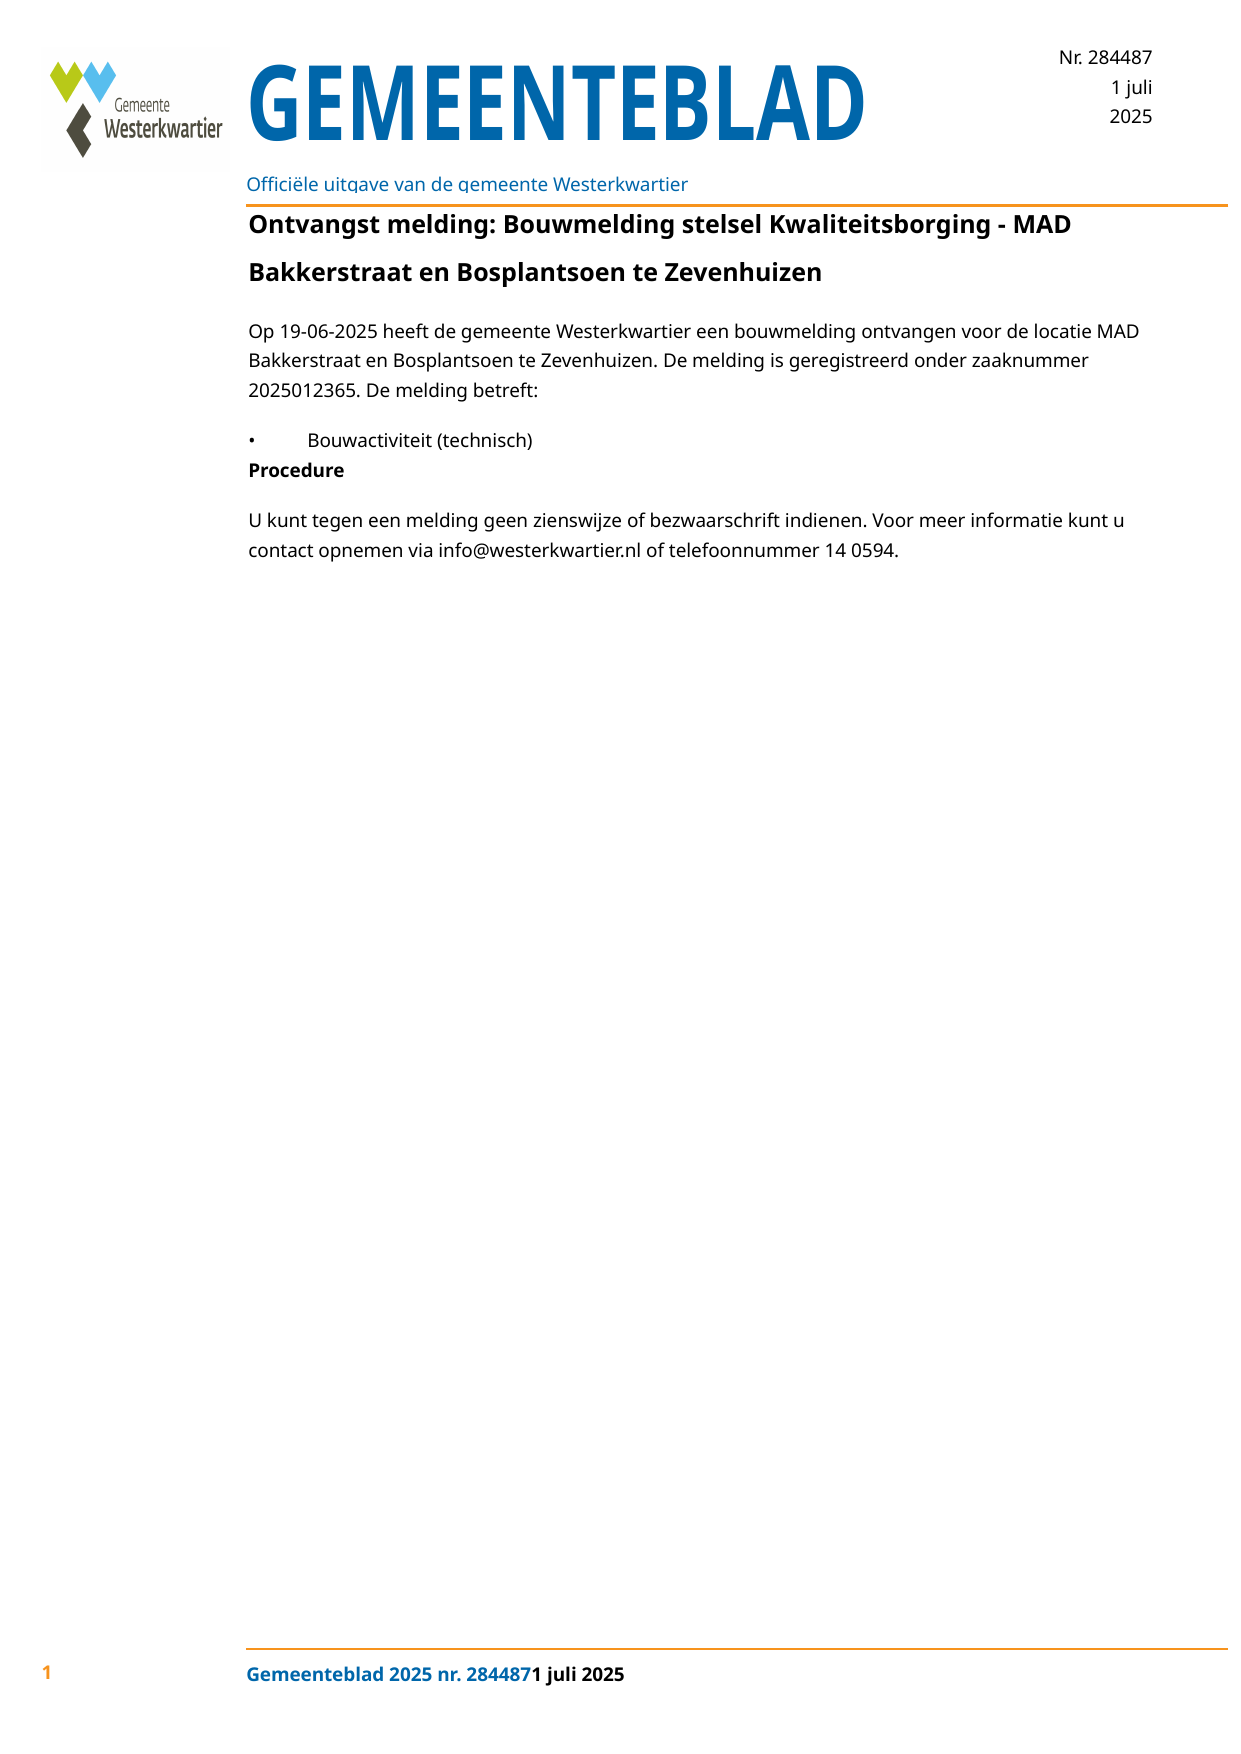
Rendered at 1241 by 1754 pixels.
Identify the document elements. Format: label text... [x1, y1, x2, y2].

list Bouwactiviteit (technisch) [248, 427, 1152, 453]
text Ontvangst melding: Bouwmelding stelsel Kwaliteitsborging - MAD Bakkerstraat en Bosplantsoen te Zevenhuizen [248, 207, 1152, 288]
text Op 19-06-2025 heeft de gemeente Westerkwartier een bouwmelding ontvangen voor de locatie MAD Bakkerstraat en Bosplantsoen te Zevenhuizen. De melding is geregistreerd onder zaaknummer 2025012365. De melding betreft: [248, 318, 1152, 403]
text U kunt tegen een melding geen zienswijze of bezwaarschrift indienen. Voor meer informatie kunt u contact opnemen via info@westerkwartier.nl of telefoonnummer 14 0594. [248, 507, 1152, 563]
text Procedure [248, 457, 1152, 483]
picture [41, 47, 231, 172]
